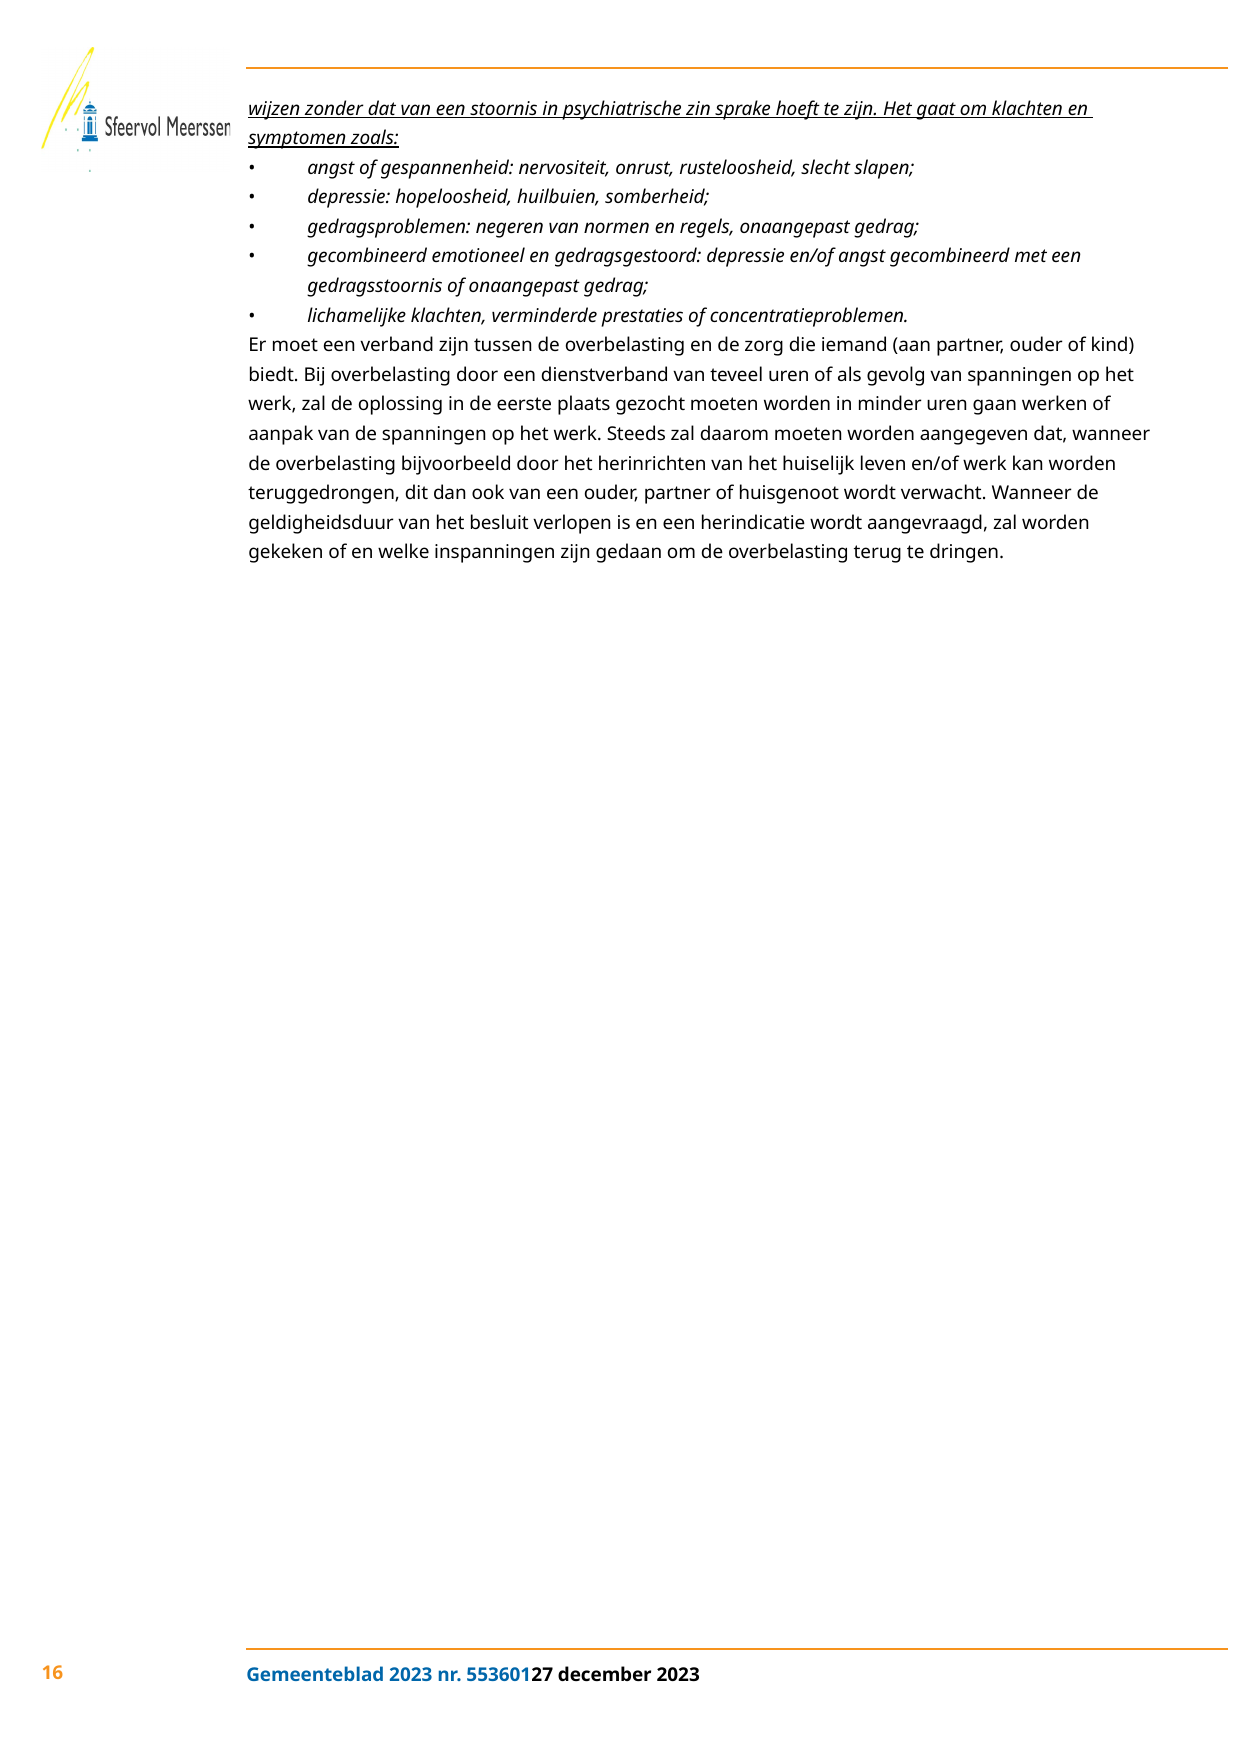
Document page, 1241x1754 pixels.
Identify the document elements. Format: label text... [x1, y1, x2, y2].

list lichamelijke klachten, verminderde prestaties of concentratieproblemen. [248, 302, 1152, 328]
text wijzen zonder dat van een stoornis in psychiatrische zin sprake hoeft te zijn. Het gaat om klachten en symptomen zoals: [248, 95, 1152, 150]
list depressie: hopeloosheid, huilbuien, somberheid; [248, 183, 1152, 209]
text Er moet een verband zijn tussen de overbelasting en de zorg die iemand (aan partner, ouder of kind) biedt. Bij overbelasting door een dienstverband van teveel uren of als gevolg van spanningen op het werk, zal de oplossing in de eerste plaats gezocht moeten worden in minder uren gaan werken of aanpak van de spanningen op het werk. Steeds zal daarom moeten worden aangegeven dat, wanneer de overbelasting bijvoorbeeld door het herinrichten van het huiselijk leven en/of werk kan worden teruggedrongen, dit dan ook van een ouder, partner of huisgenoot wordt verwacht. Wanneer de geldigheidsduur van het besluit verlopen is en een herindicatie wordt aangevraagd, zal worden gekeken of en welke inspanningen zijn gedaan om de overbelasting terug te dringen. [248, 331, 1152, 564]
list angst of gespannenheid: nervositeit, onrust, rusteloosheid, slecht slapen; [248, 154, 1152, 180]
list gecombineerd emotioneel en gedragsgestoord: depressie en/of angst gecombineerd met een gedragsstoornis of onaangepast gedrag; [248, 243, 1152, 298]
picture [41, 47, 231, 172]
list gedragsproblemen: negeren van normen en regels, onaangepast gedrag; [248, 213, 1152, 239]
